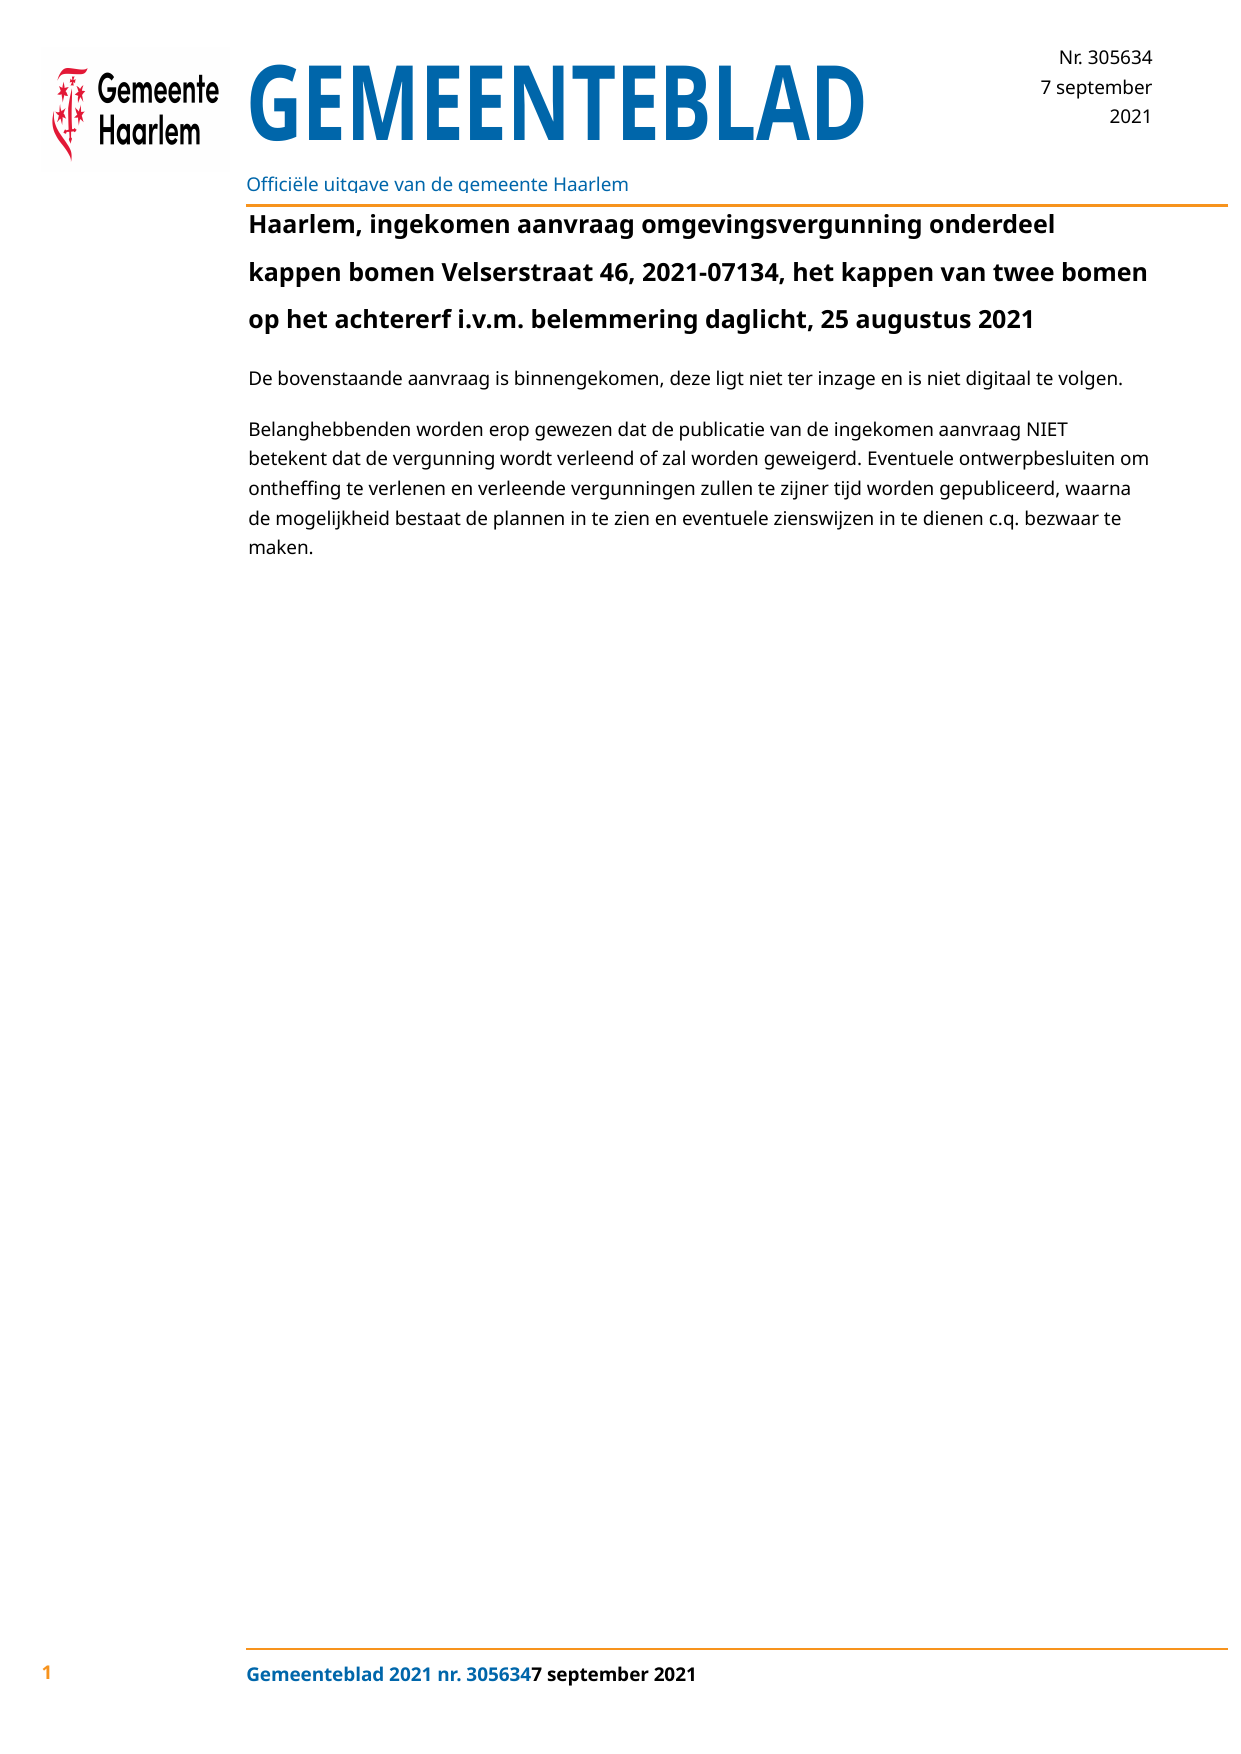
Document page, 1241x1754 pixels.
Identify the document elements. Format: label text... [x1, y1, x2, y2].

picture [41, 47, 231, 172]
text De bovenstaande aanvraag is binnengekomen, deze ligt niet ter inzage en is niet digitaal te volgen. [248, 366, 1152, 391]
text Belanghebbenden worden erop gewezen dat de publicatie van de ingekomen aanvraag NIET betekent dat de vergunning wordt verleend of zal worden geweigerd. Eventuele ontwerpbesluiten om ontheffing te verlenen en verleende vergunningen zullen te zijner tijd worden gepubliceerd, waarna de mogelijkheid bestaat de plannen in te zien en eventuele zienswijzen in te dienen c.q. bezwaar te maken. [248, 416, 1152, 560]
text Haarlem, ingekomen aanvraag omgevingsvergunning onderdeel kappen bomen Velserstraat 46, 2021-07134, het kappen van twee bomen op het achtererf i.v.m. belemmering daglicht, 25 augustus 2021 [248, 207, 1152, 336]
